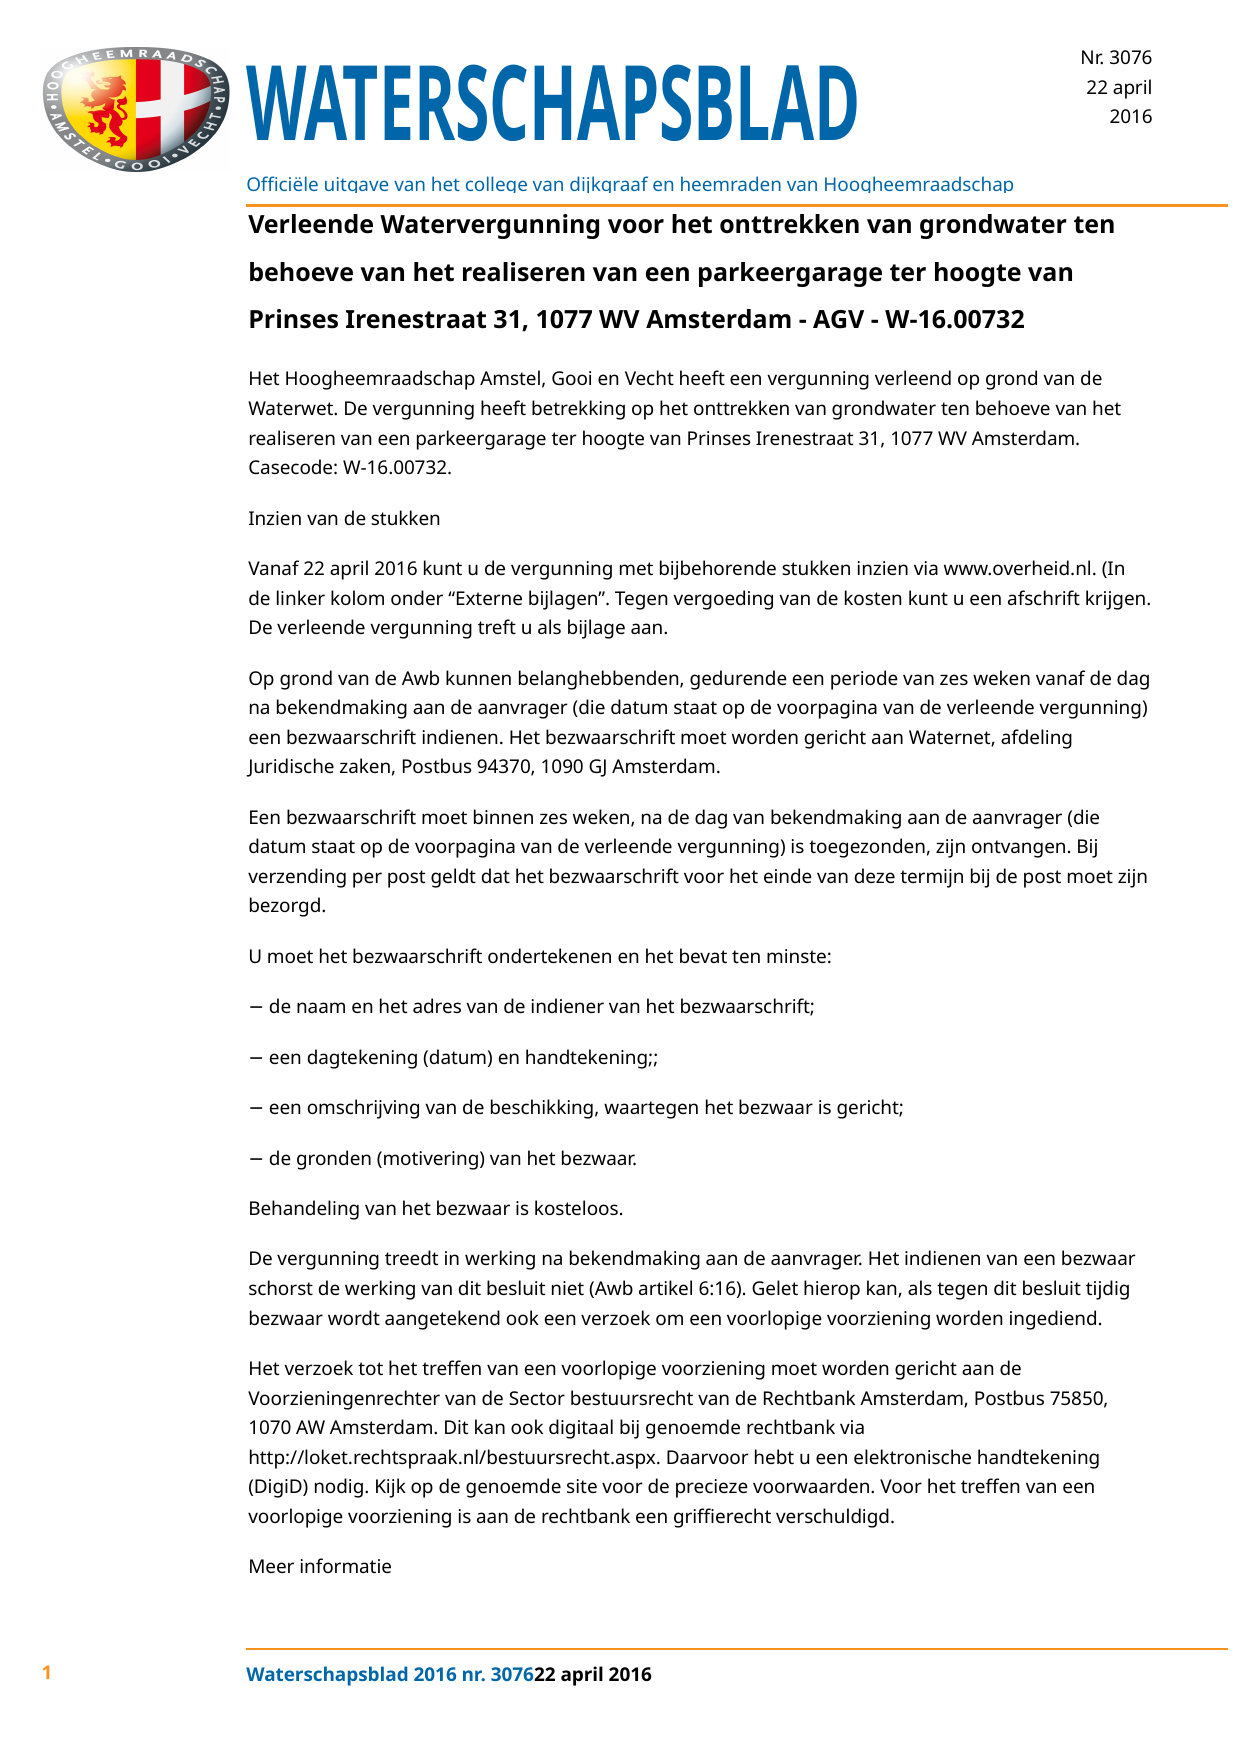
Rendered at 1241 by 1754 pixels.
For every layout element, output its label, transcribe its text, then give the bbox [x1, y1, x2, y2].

text Vanaf 22 april 2016 kunt u de vergunning met bijbehorende stukken inzien via www.overheid.nl. (In de linker kolom onder “Externe bijlagen”. Tegen vergoeding van de kosten kunt u een afschrift krijgen. De verleende vergunning treft u als bijlage aan. [248, 555, 1152, 640]
text Een bezwaarschrift moet binnen zes weken, na de dag van bekendmaking aan de aanvrager (die datum staat op de voorpagina van de verleende vergunning) is toegezonden, zijn ontvangen. Bij verzending per post geldt dat het bezwaarschrift voor het einde van deze termijn bij de post moet zijn bezorgd. [248, 804, 1152, 918]
text Verleende Watervergunning voor het onttrekken van grondwater ten behoeve van het realiseren van een parkeergarage ter hoogte van Prinses Irenestraat 31, 1077 WV Amsterdam - AGV - W-16.00732 [248, 207, 1152, 336]
text Het verzoek tot het treffen van een voorlopige voorziening moet worden gericht aan de Voorzieningenrechter van de Sector bestuursrecht van de Rechtbank Amsterdam, Postbus 75850, 1070 AW Amsterdam. Dit kan ook digitaal bij genoemde rechtbank via http://loket.rechtspraak.nl/bestuursrecht.aspx. Daarvoor hebt u een elektronische handtekening (DigiD) nodig. Kijk op de genoemde site voor de precieze voorwaarden. Voor het treffen van een voorlopige voorziening is aan de rechtbank een griffierecht verschuldigd. [248, 1355, 1152, 1529]
text − de naam en het adres van de indiener van het bezwaarschrift; [248, 993, 1152, 1019]
text − een dagtekening (datum) en handtekening;; [248, 1044, 1152, 1069]
text U moet het bezwaarschrift ondertekenen en het bevat ten minste: [248, 943, 1152, 969]
text Behandeling van het bezwaar is kosteloos. [248, 1195, 1152, 1221]
picture [41, 47, 231, 172]
text Meer informatie [248, 1553, 1152, 1579]
text Op grond van de Awb kunnen belanghebbenden, gedurende een periode van zes weken vanaf de dag na bekendmaking aan de aanvrager (die datum staat op de voorpagina van de verleende vergunning) een bezwaarschrift indienen. Het bezwaarschrift moet worden gericht aan Waternet, afdeling Juridische zaken, Postbus 94370, 1090 GJ Amsterdam. [248, 665, 1152, 779]
text Het Hoogheemraadschap Amstel, Gooi en Vecht heeft een vergunning verleend op grond van de Waterwet. De vergunning heeft betrekking op het onttrekken van grondwater ten behoeve van het realiseren van een parkeergarage ter hoogte van Prinses Irenestraat 31, 1077 WV Amsterdam. Casecode: W-16.00732. [248, 366, 1152, 480]
text Inzien van de stukken [248, 505, 1152, 530]
text − een omschrijving van de beschikking, waartegen het bezwaar is gericht; [248, 1094, 1152, 1120]
text De vergunning treedt in werking na bekendmaking aan de aanvrager. Het indienen van een bezwaar schorst de werking van dit besluit niet (Awb artikel 6:16). Gelet hierop kan, als tegen dit besluit tijdig bezwaar wordt aangetekend ook een verzoek om een voorlopige voorziening worden ingediend. [248, 1246, 1152, 1330]
text − de gronden (motivering) van het bezwaar. [248, 1145, 1152, 1170]
